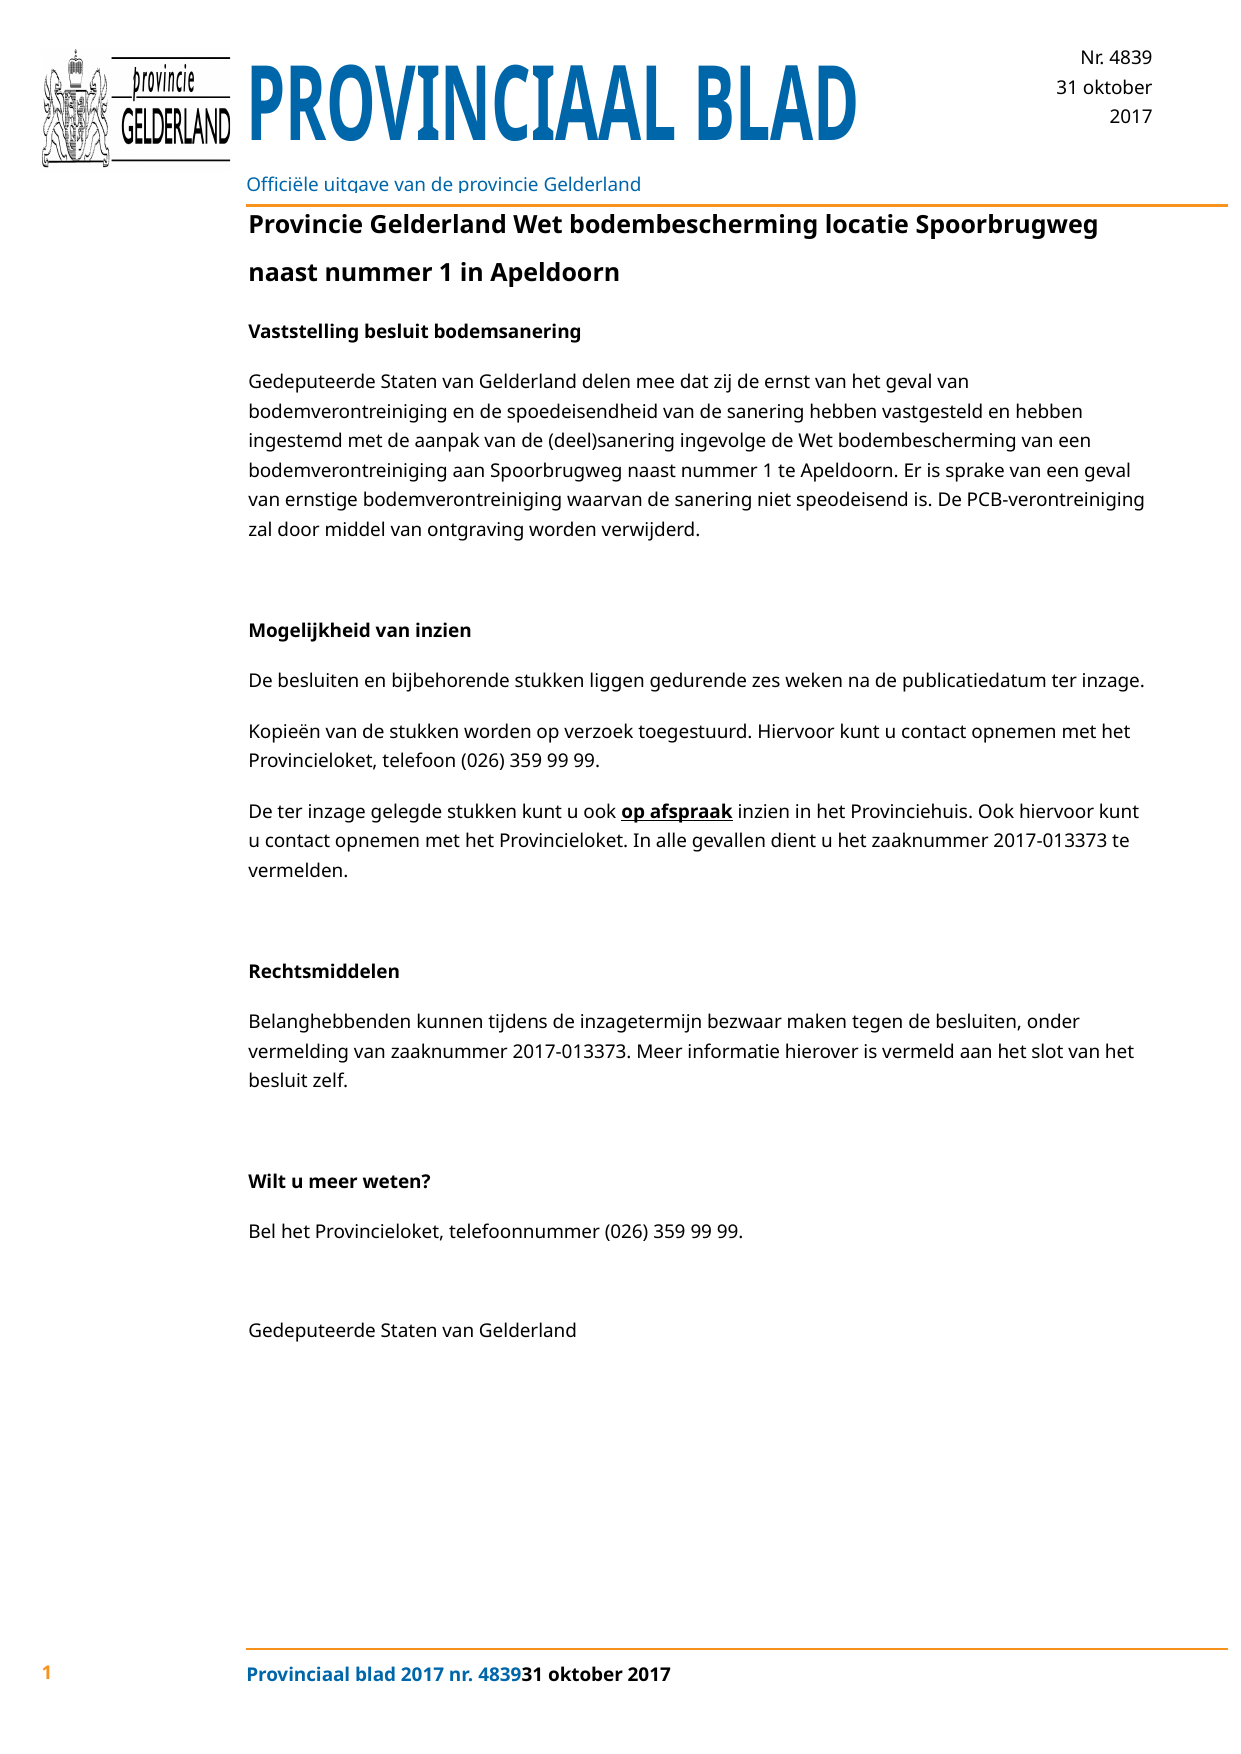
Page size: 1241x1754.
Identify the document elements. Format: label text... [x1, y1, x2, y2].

text Bel het Provincieloket, telefoonnummer (026) 359 99 99. [248, 1219, 1152, 1244]
text De ter inzage gelegde stukken kunt u ook op afspraak inzien in het Provinciehuis. Ook hiervoor kunt u contact opnemen met het Provincieloket. In alle gevallen dient u het zaaknummer 2017-013373 te vermelden. [248, 798, 1152, 883]
text Belanghebbenden kunnen tijdens de inzagetermijn bezwaar maken tegen de besluiten, onder vermelding van zaaknummer 2017-013373. Meer informatie hierover is vermeld aan het slot van het besluit zelf. [248, 1008, 1152, 1093]
text Mogelijkheid van inzien [248, 617, 1152, 643]
text Vaststelling besluit bodemsanering [248, 318, 1152, 344]
text Rechtsmiddelen [248, 958, 1152, 984]
text Wilt u meer weten? [248, 1168, 1152, 1194]
text De besluiten en bijbehorende stukken liggen gedurende zes weken na de publicatiedatum ter inzage. [248, 667, 1152, 693]
text Provincie Gelderland Wet bodembescherming locatie Spoorbrugweg naast nummer 1 in Apeldoorn [248, 207, 1152, 288]
text Gedeputeerde Staten van Gelderland delen mee dat zij de ernst van het geval van bodemverontreiniging en de spoedeisendheid van de sanering hebben vastgesteld en hebben ingestemd met de aanpak van de (deel)sanering ingevolge de Wet bodembescherming van een bodemverontreiniging aan Spoorbrugweg naast nummer 1 te Apeldoorn. Er is sprake van een geval van ernstige bodemverontreiniging waarvan de sanering niet speodeisend is. De PCB-verontreiniging zal door middel van ontgraving worden verwijderd. [248, 368, 1152, 542]
picture [41, 47, 231, 172]
text Gedeputeerde Staten van Gelderland [248, 1317, 1152, 1343]
text Kopieën van de stukken worden op verzoek toegestuurd. Hiervoor kunt u contact opnemen met het Provincieloket, telefoon (026) 359 99 99. [248, 718, 1152, 773]
